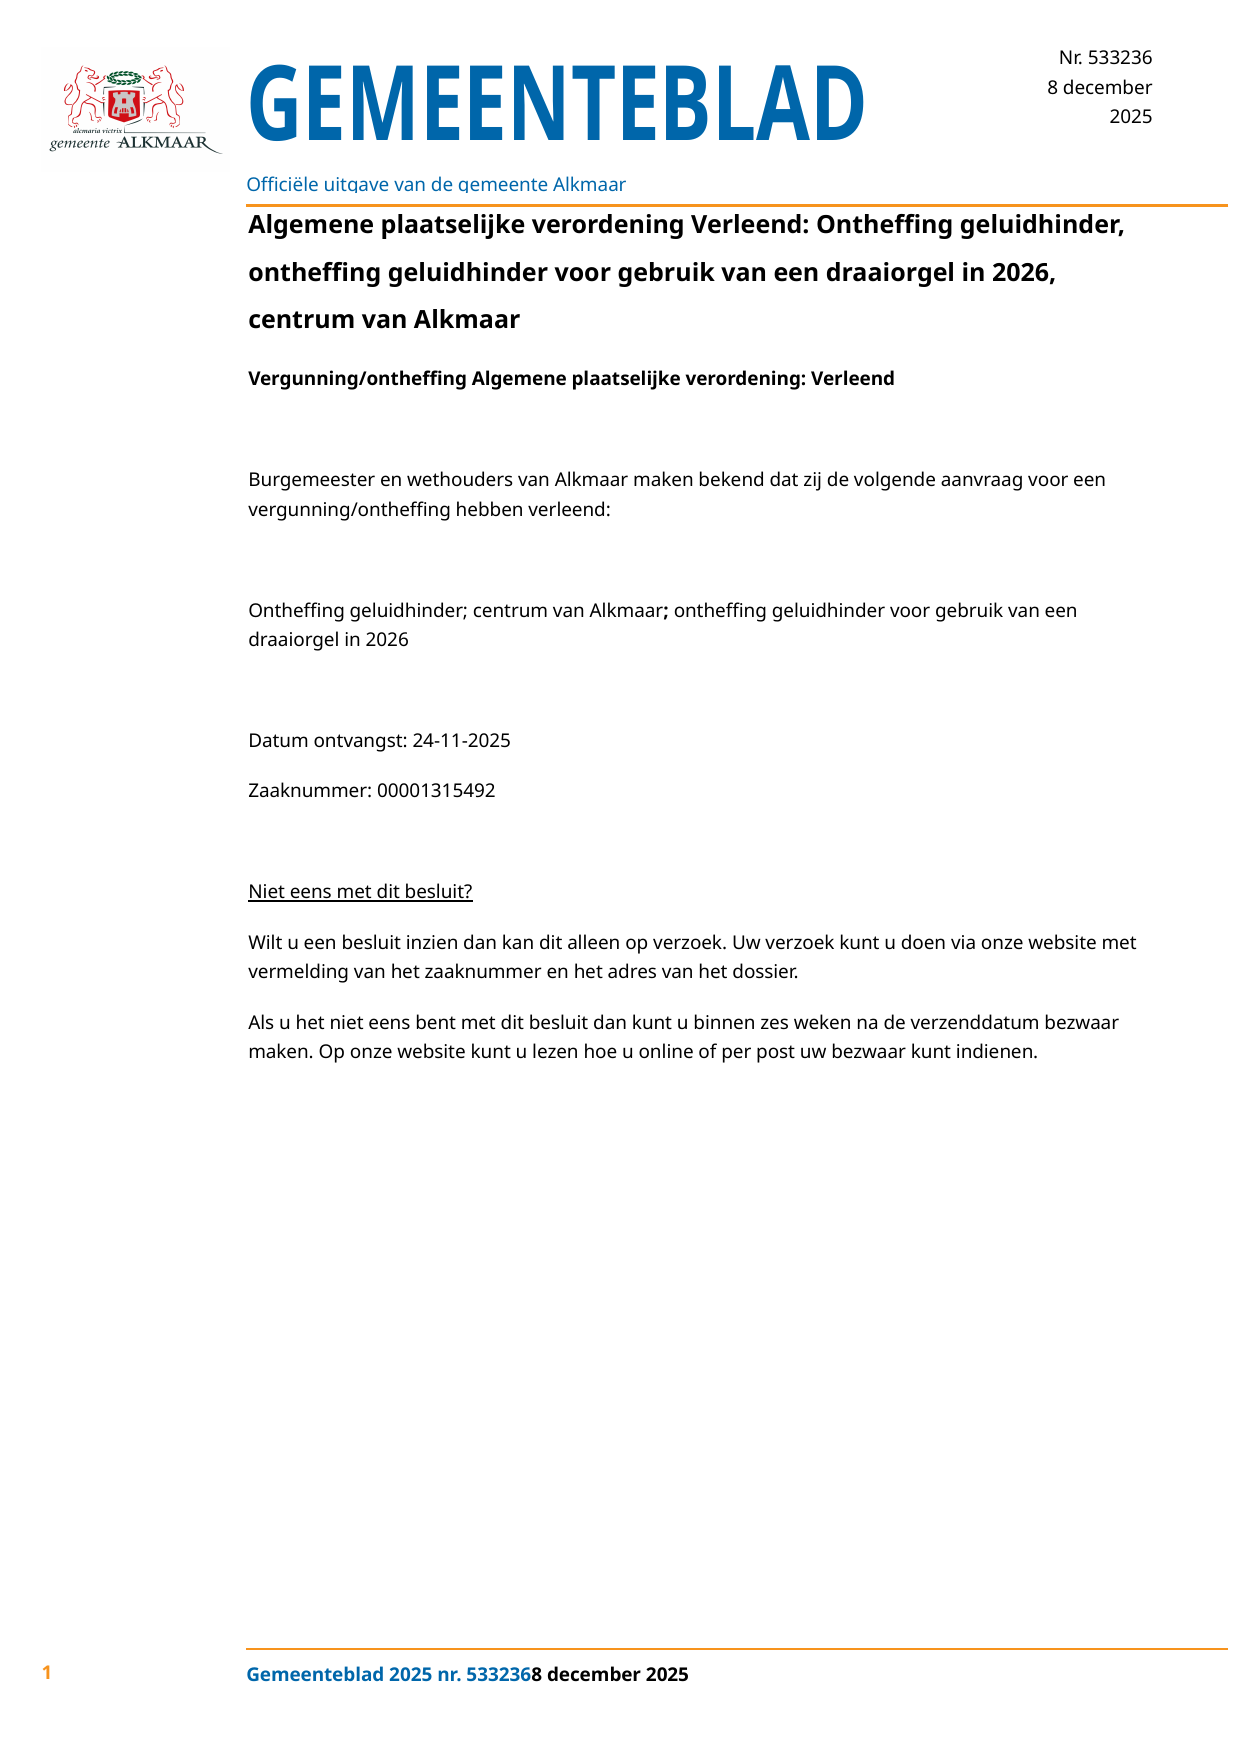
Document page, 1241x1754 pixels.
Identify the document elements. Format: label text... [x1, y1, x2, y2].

text Wilt u een besluit inzien dan kan dit alleen op verzoek. Uw verzoek kunt u doen via onze website met vermelding van het zaaknummer en het adres van het dossier. [248, 929, 1152, 984]
text Zaaknummer: 00001315492 [248, 778, 1152, 803]
text Ontheffing geluidhinder; centrum van Alkmaar; ontheffing geluidhinder voor gebruik van een draaiorgel in 2026 [248, 597, 1152, 652]
text Niet eens met dit besluit? [248, 878, 1152, 904]
text Vergunning/ontheffing Algemene plaatselijke verordening: Verleend [248, 366, 1152, 391]
text Algemene plaatselijke verordening Verleend: Ontheffing geluidhinder, ontheffing geluidhinder voor gebruik van een draaiorgel in 2026, centrum van Alkmaar [248, 207, 1152, 336]
text Burgemeester en wethouders van Alkmaar maken bekend dat zij de volgende aanvraag voor een vergunning/ontheffing hebben verleend: [248, 466, 1152, 522]
picture [41, 47, 231, 172]
text Datum ontvangst: 24-11-2025 [248, 727, 1152, 753]
text Als u het niet eens bent met dit besluit dan kunt u binnen zes weken na de verzenddatum bezwaar maken. Op onze website kunt u lezen hoe u online of per post uw bezwaar kunt indienen. [248, 1009, 1152, 1064]
